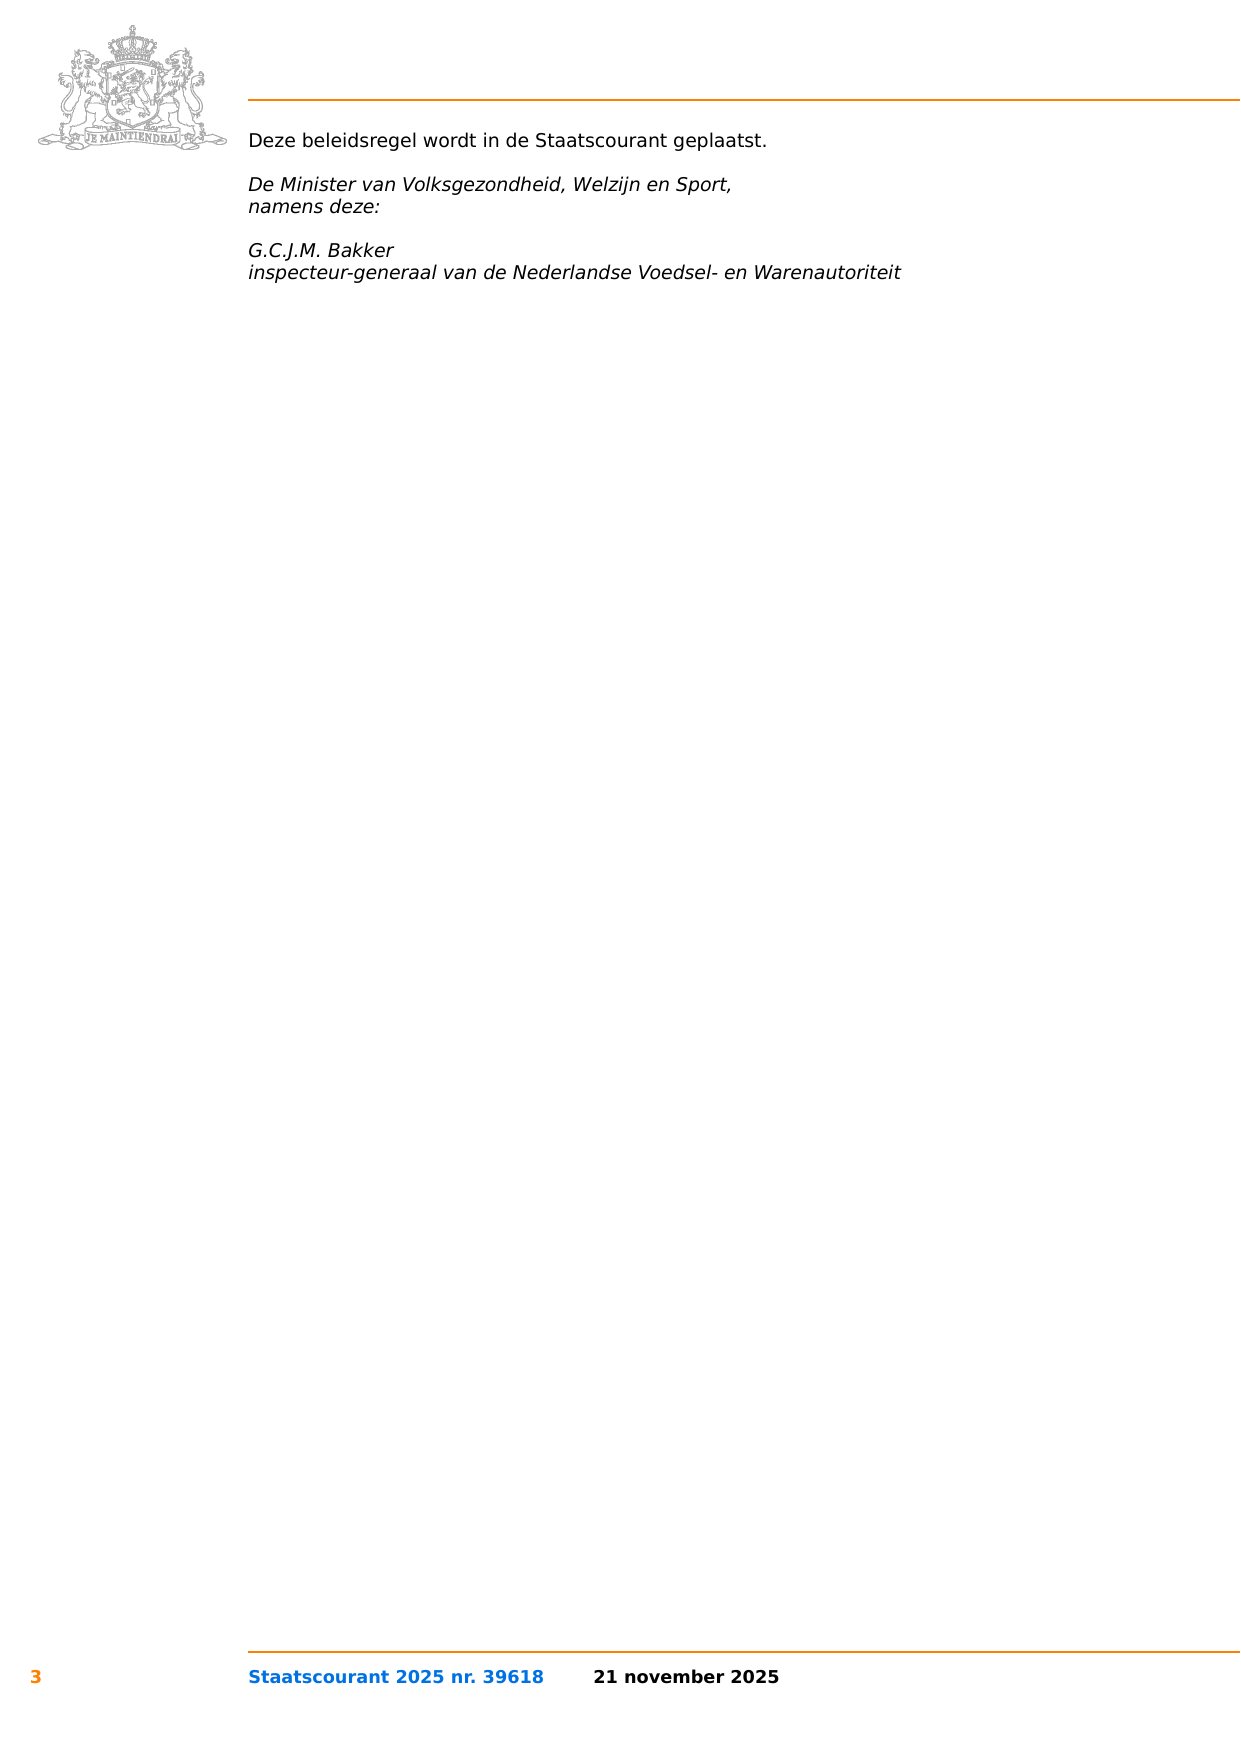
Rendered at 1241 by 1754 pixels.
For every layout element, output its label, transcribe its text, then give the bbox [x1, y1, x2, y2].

picture [38, 25, 227, 150]
text De Minister van Volksgezondheid, Welzijn en Sport, namens deze: G.C.J.M. Bakker inspecteur-generaal van de Nederlandse Voedsel- en Warenautoriteit [248, 174, 1163, 284]
text Deze beleidsregel wordt in de Staatscourant geplaatst. [248, 130, 1163, 152]
